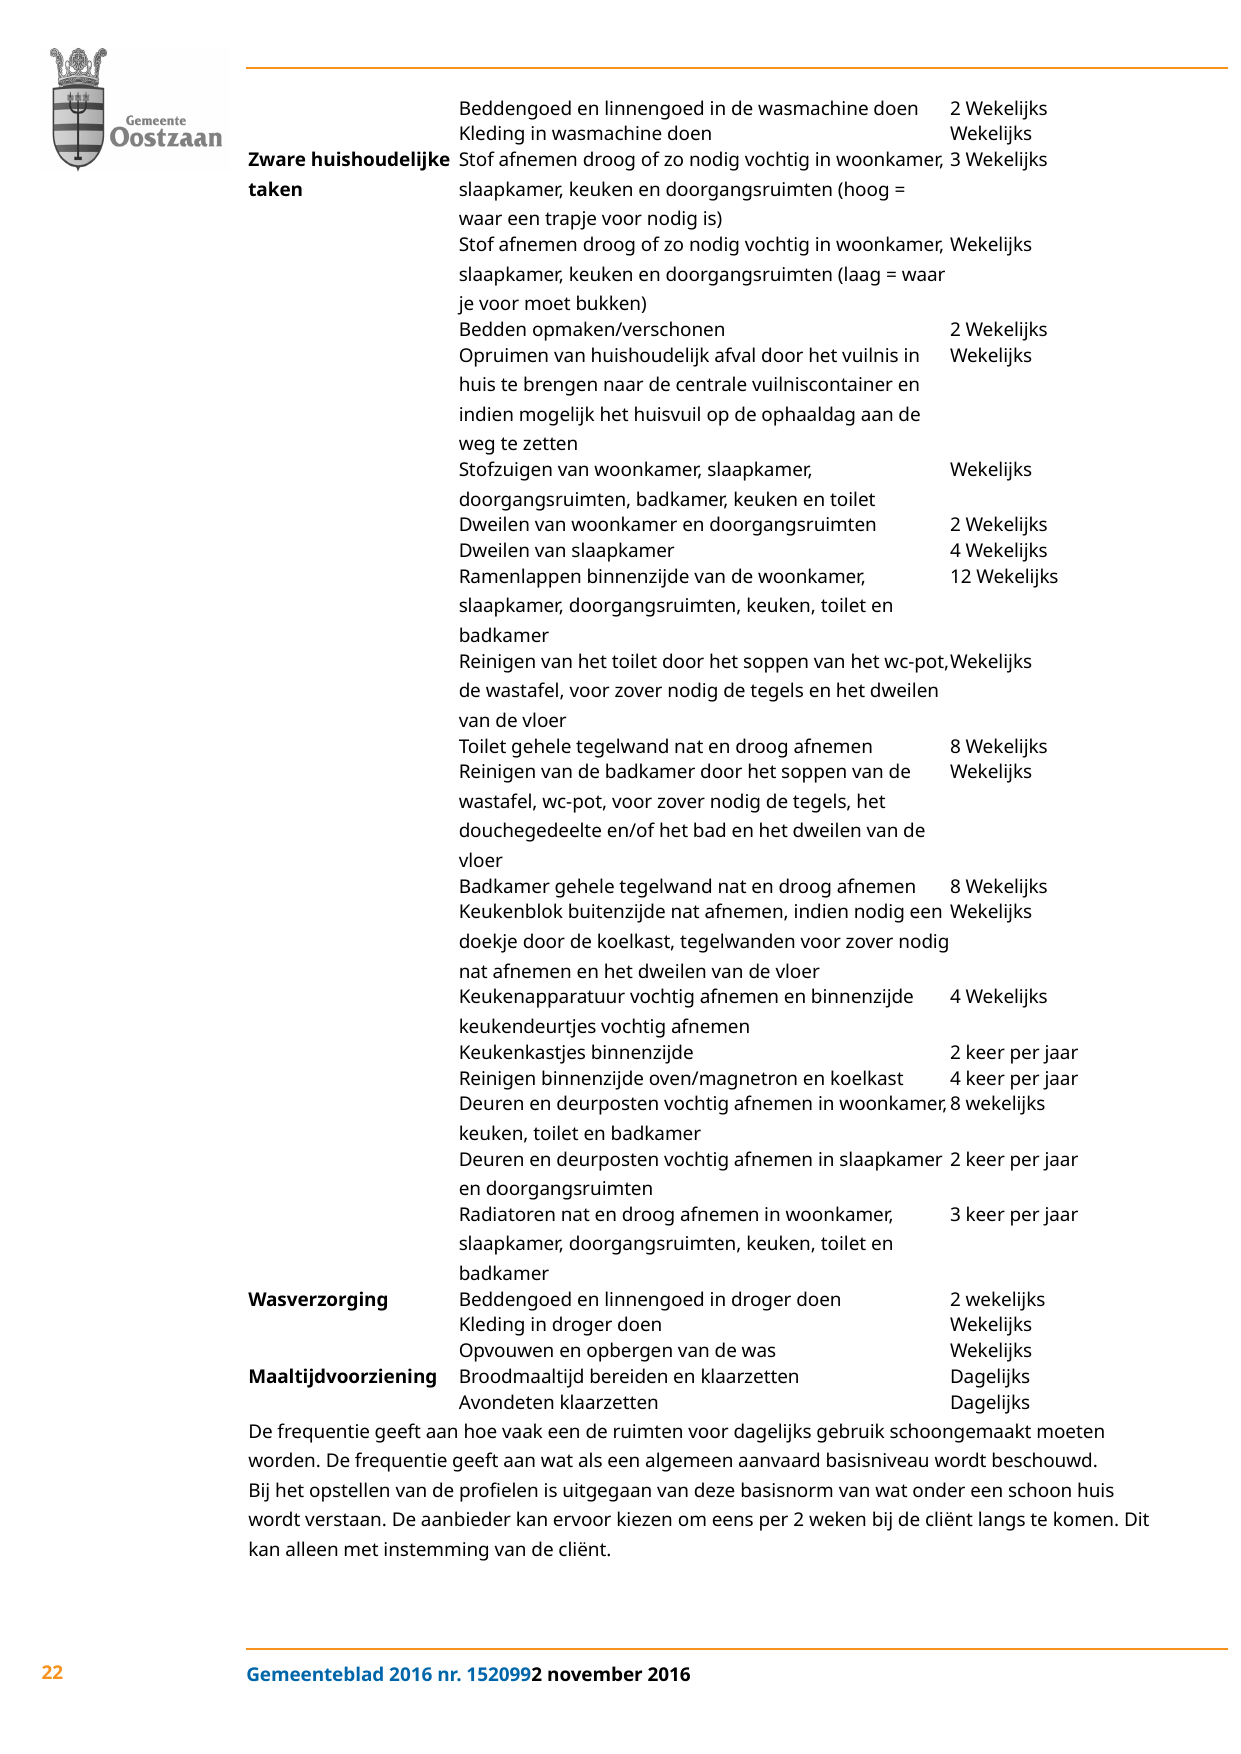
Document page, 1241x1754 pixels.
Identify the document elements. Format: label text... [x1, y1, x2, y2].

table_cell Beddengoed en linnengoed in droger doen [459, 1286, 950, 1312]
table_cell 4 Wekelijks [950, 537, 1152, 563]
table_cell Dagelijks [950, 1363, 1152, 1389]
table_cell 3 keer per jaar [950, 1201, 1152, 1286]
table_cell [248, 648, 458, 733]
table_cell Opvouwen en opbergen van de was [459, 1338, 950, 1363]
table_cell Wekelijks [950, 231, 1152, 316]
table_cell [248, 984, 458, 1039]
table_cell 2 Wekelijks [950, 95, 1152, 121]
picture [41, 47, 231, 172]
table_cell 2 Wekelijks [950, 316, 1152, 342]
table_cell Reinigen van de badkamer door het soppen van de wastafel, wc-pot, voor zover nodig de tegels, het douchegedeelte en/of het bad en het dweilen van de vloer [459, 759, 950, 873]
table_cell Wekelijks [950, 1338, 1152, 1363]
table_cell 8 wekelijks [950, 1090, 1152, 1146]
table_cell [248, 1201, 458, 1286]
table_cell Dweilen van woonkamer en doorgangsruimten [459, 512, 950, 537]
table_cell [248, 873, 458, 899]
table_cell Keukenapparatuur vochtig afnemen en binnenzijde keukendeurtjes vochtig afnemen [459, 984, 950, 1039]
table_cell Radiatoren nat en droog afnemen in woonkamer, slaapkamer, doorgangsruimten, keuken, toilet en badkamer [459, 1201, 950, 1286]
table_cell Wekelijks [950, 759, 1152, 873]
table_cell [248, 1065, 458, 1090]
table_cell [248, 1090, 458, 1146]
table_cell [248, 456, 458, 512]
table_cell [248, 1389, 458, 1414]
table_cell Reinigen van het toilet door het soppen van het wc-pot, de wastafel, voor zover nodig de tegels en het dweilen van de vloer [459, 648, 950, 733]
table_cell Wekelijks [950, 456, 1152, 512]
table_cell Wekelijks [950, 899, 1152, 984]
table_cell Deuren en deurposten vochtig afnemen in slaapkamer en doorgangsruimten [459, 1146, 950, 1201]
table_cell Avondeten klaarzetten [459, 1389, 950, 1414]
table_cell Badkamer gehele tegelwand nat en droog afnemen [459, 873, 950, 899]
table_cell 8 Wekelijks [950, 733, 1152, 758]
table_cell Toilet gehele tegelwand nat en droog afnemen [459, 733, 950, 758]
table_cell 3 Wekelijks [950, 146, 1152, 231]
table_cell Kleding in wasmachine doen [459, 121, 950, 146]
table_cell Dweilen van slaapkamer [459, 537, 950, 563]
table_cell [248, 563, 458, 648]
table_cell 12 Wekelijks [950, 563, 1152, 648]
text De frequentie geeft aan hoe vaak een de ruimten voor dagelijks gebruik schoongemaakt moeten worden. De frequentie geeft aan wat als een algemeen aanvaard basisniveau wordt beschouwd. [248, 1418, 1152, 1473]
table_cell [248, 231, 458, 316]
table_cell [248, 342, 458, 456]
table_cell 2 Wekelijks [950, 512, 1152, 537]
table_cell Wekelijks [950, 121, 1152, 146]
table_cell 4 keer per jaar [950, 1065, 1152, 1090]
table_cell Keukenblok buitenzijde nat afnemen, indien nodig een doekje door de koelkast, tegelwanden voor zover nodig nat afnemen en het dweilen van de vloer [459, 899, 950, 984]
table_cell 2 keer per jaar [950, 1039, 1152, 1065]
table_cell Dagelijks [950, 1389, 1152, 1414]
table_cell [248, 1312, 458, 1337]
table_cell [248, 121, 458, 146]
table_cell Wekelijks [950, 648, 1152, 733]
table_cell Kleding in droger doen [459, 1312, 950, 1337]
table_cell [248, 316, 458, 342]
table_cell 8 Wekelijks [950, 873, 1152, 899]
table_cell Stofzuigen van woonkamer, slaapkamer, doorgangsruimten, badkamer, keuken en toilet [459, 456, 950, 512]
table_cell [248, 733, 458, 758]
table_cell Reinigen binnenzijde oven/magnetron en koelkast [459, 1065, 950, 1090]
table_cell 2 wekelijks [950, 1286, 1152, 1312]
table_cell Bedden opmaken/verschonen [459, 316, 950, 342]
table_cell Keukenkastjes binnenzijde [459, 1039, 950, 1065]
table_cell Opruimen van huishoudelijk afval door het vuilnis in huis te brengen naar de centrale vuilniscontainer en indien mogelijk het huisvuil op de ophaaldag aan de weg te zetten [459, 342, 950, 456]
table_cell Ramenlappen binnenzijde van de woonkamer, slaapkamer, doorgangsruimten, keuken, toilet en badkamer [459, 563, 950, 648]
table_cell Deuren en deurposten vochtig afnemen in woonkamer, keuken, toilet en badkamer [459, 1090, 950, 1146]
text Bij het opstellen van de profielen is uitgegaan van deze basisnorm van wat onder een schoon huis wordt verstaan. De aanbieder kan ervoor kiezen om eens per 2 weken bij de cliënt langs te komen. Dit kan alleen met instemming van de cliënt. [248, 1477, 1152, 1562]
table_cell [248, 1338, 458, 1363]
table_cell Wasverzorging [248, 1286, 458, 1312]
table_cell [248, 512, 458, 537]
table_cell Wekelijks [950, 342, 1152, 456]
table_cell [248, 1146, 458, 1201]
table_cell Beddengoed en linnengoed in de wasmachine doen [459, 95, 950, 121]
table_cell Stof afnemen droog of zo nodig vochtig in woonkamer, slaapkamer, keuken en doorgangsruimten (laag = waar je voor moet bukken) [459, 231, 950, 316]
table_cell [248, 95, 458, 121]
table_cell [248, 759, 458, 873]
table_cell [248, 1039, 458, 1065]
table_cell 4 Wekelijks [950, 984, 1152, 1039]
table_cell 2 keer per jaar [950, 1146, 1152, 1201]
table_cell Stof afnemen droog of zo nodig vochtig in woonkamer, slaapkamer, keuken en doorgangsruimten (hoog = waar een trapje voor nodig is) [459, 146, 950, 231]
table_cell [248, 537, 458, 563]
table_cell Broodmaaltijd bereiden en klaarzetten [459, 1363, 950, 1389]
table_cell [248, 899, 458, 984]
table_cell Maaltijdvoorziening [248, 1363, 458, 1389]
table_cell Wekelijks [950, 1312, 1152, 1337]
table_cell Zware huishoudelijke taken [248, 146, 458, 231]
